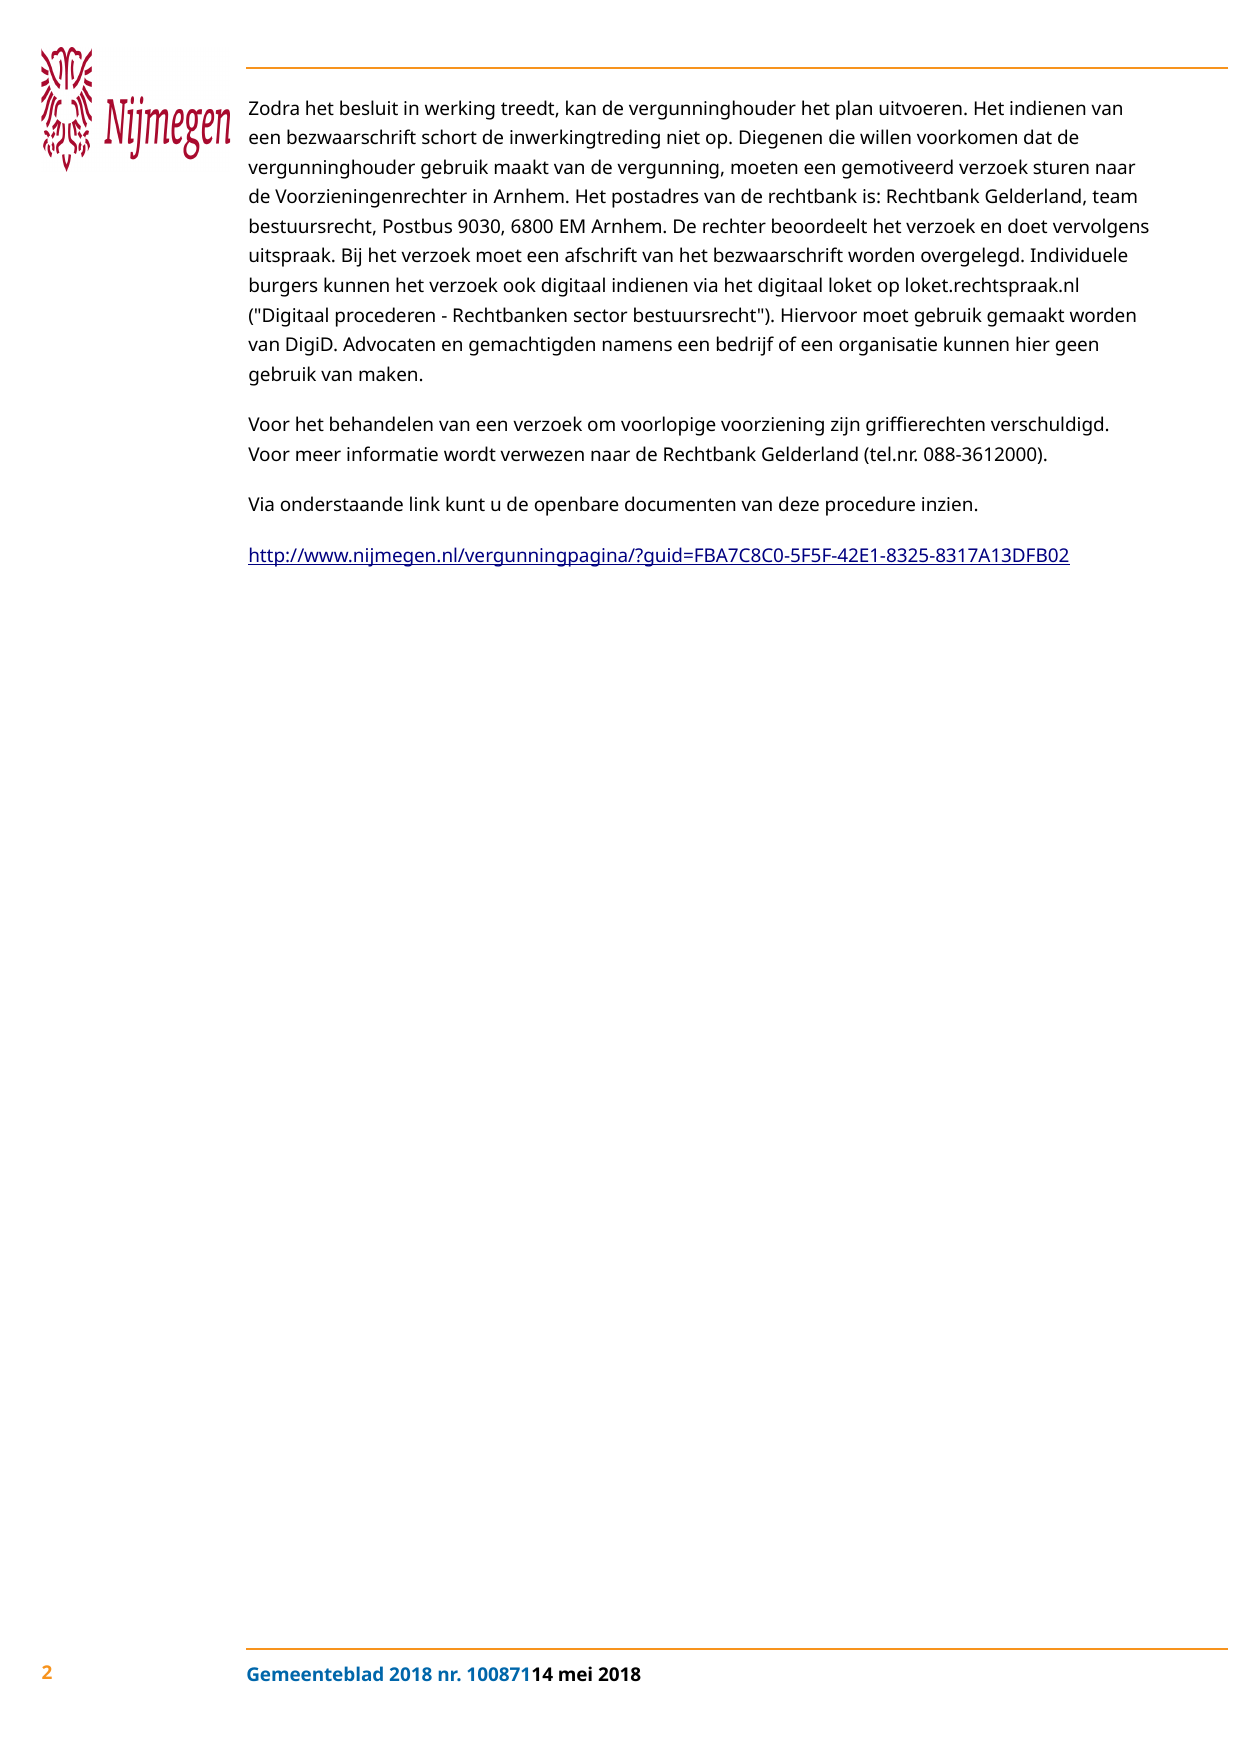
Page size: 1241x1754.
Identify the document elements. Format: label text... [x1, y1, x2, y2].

text Via onderstaande link kunt u de openbare documenten van deze procedure inzien. [248, 491, 1152, 517]
text Voor het behandelen van een verzoek om voorlopige voorziening zijn griffierechten verschuldigd. Voor meer informatie wordt verwezen naar de Rechtbank Gelderland (tel.nr. 088-3612000). [248, 411, 1152, 467]
picture [41, 47, 231, 172]
text http://www.nijmegen.nl/vergunningpagina/?guid=FBA7C8C0-5F5F-42E1-8325-8317A13DFB02 [248, 542, 1152, 568]
text Zodra het besluit in werking treedt, kan de vergunninghouder het plan uitvoeren. Het indienen van een bezwaarschrift schort de inwerkingtreding niet op. Diegenen die willen voorkomen dat de vergunninghouder gebruik maakt van de vergunning, moeten een gemotiveerd verzoek sturen naar de Voorzieningenrechter in Arnhem. Het postadres van de rechtbank is: Rechtbank Gelderland, team bestuursrecht, Postbus 9030, 6800 EM Arnhem. De rechter beoordeelt het verzoek en doet vervolgens uitspraak. Bij het verzoek moet een afschrift van het bezwaarschrift worden overgelegd. Individuele burgers kunnen het verzoek ook digitaal indienen via het digitaal loket op loket.rechtspraak.nl ("Digitaal procederen - Rechtbanken sector bestuursrecht"). Hiervoor moet gebruik gemaakt worden van DigiD. Advocaten en gemachtigden namens een bedrijf of een organisatie kunnen hier geen gebruik van maken. [248, 95, 1152, 387]
